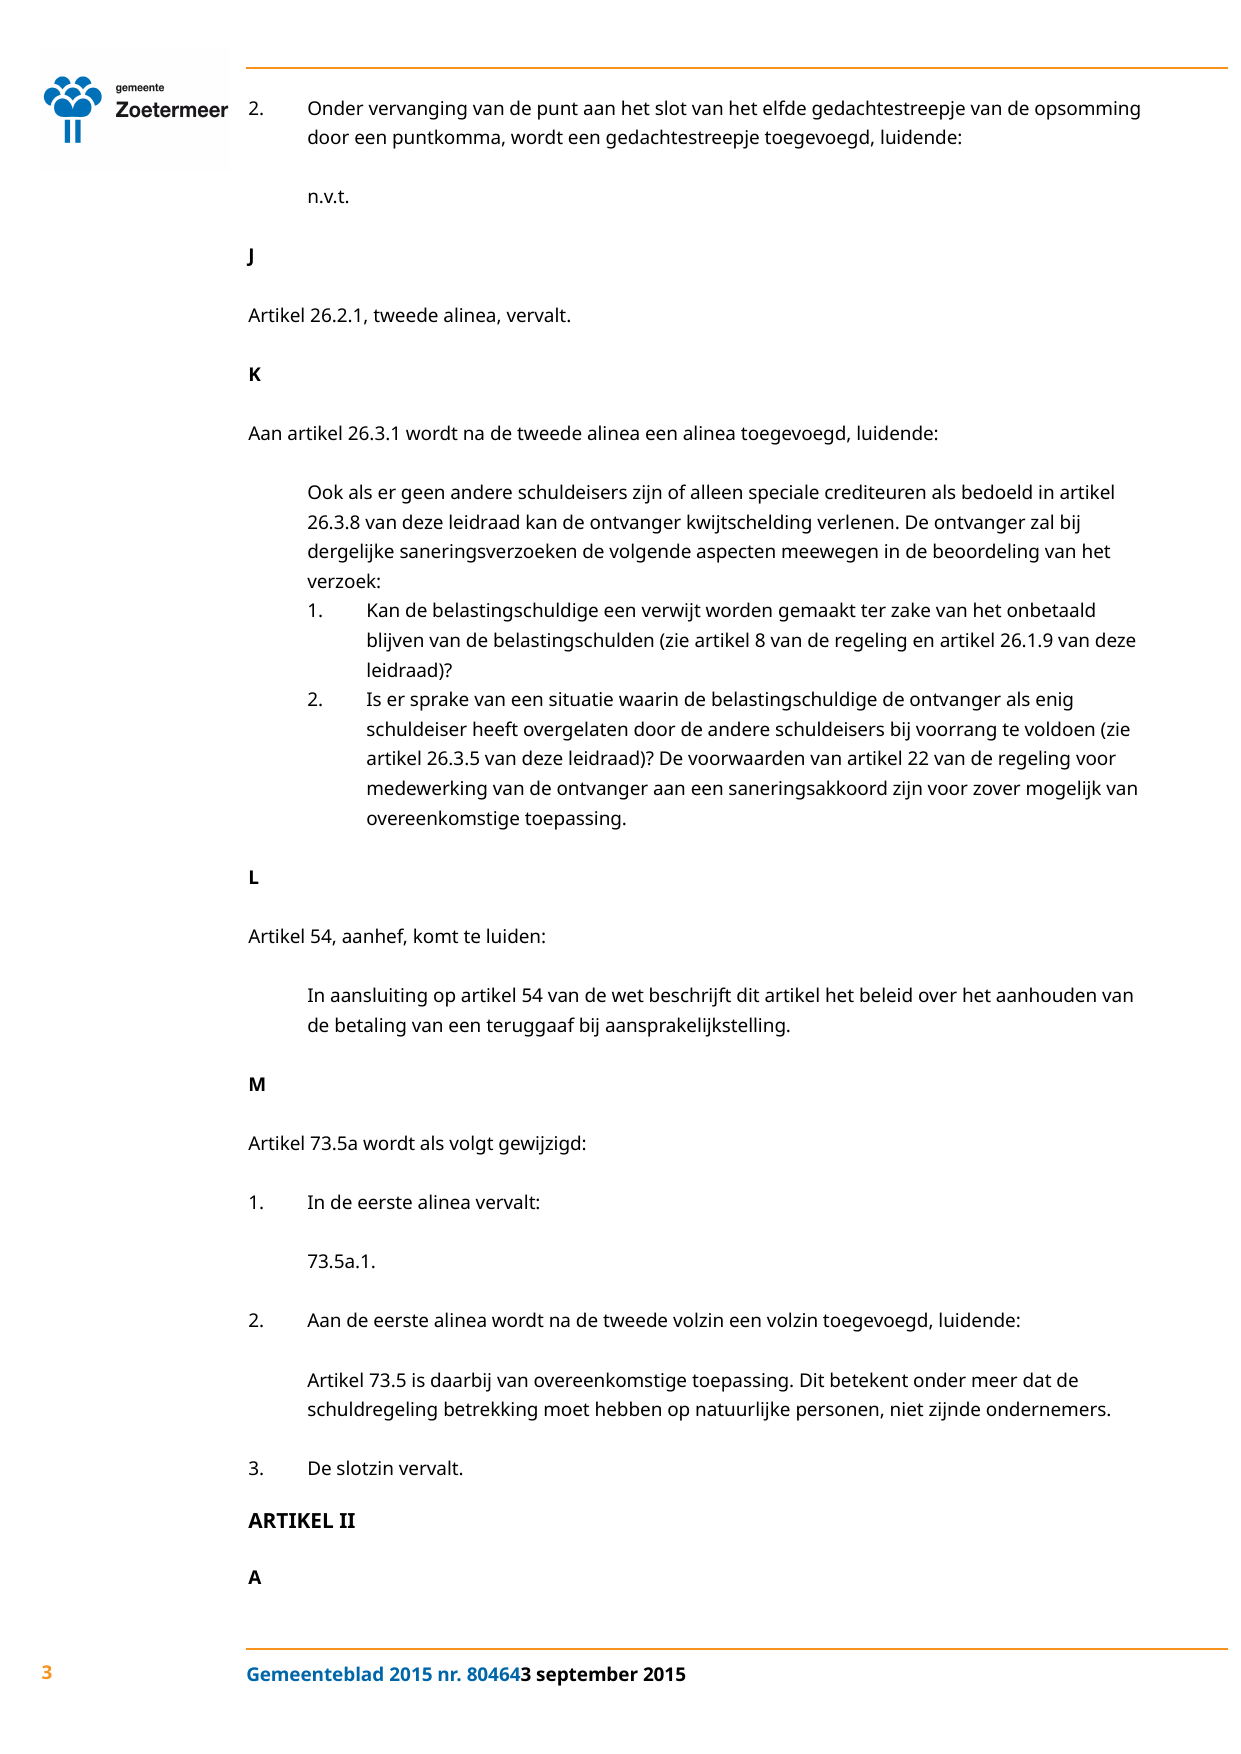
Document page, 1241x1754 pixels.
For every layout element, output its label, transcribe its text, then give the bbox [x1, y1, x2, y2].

list In de eerste alinea vervalt: [248, 1189, 1152, 1215]
list Ook als er geen andere schuldeisers zijn of alleen speciale crediteuren als bedoeld in artikel 26.3.8 van deze leidraad kan de ontvanger kwijtschelding verlenen. De ontvanger zal bij dergelijke saneringsverzoeken de volgende aspecten meewegen in de beoordeling van het verzoek: [248, 479, 1152, 594]
text L [248, 864, 1152, 890]
picture [41, 47, 231, 172]
text M [248, 1071, 1152, 1097]
list n.v.t. [248, 183, 1152, 209]
text Aan artikel 26.3.1 wordt na de tweede alinea een alinea toegevoegd, luidende: [248, 420, 1152, 446]
list De slotzin vervalt. [248, 1456, 1152, 1481]
list Artikel 73.5 is daarbij van overeenkomstige toepassing. Dit betekent onder meer dat de schuldregeling betrekking moet hebben op natuurlijke personen, niet zijnde ondernemers. [248, 1367, 1152, 1422]
text ARTIKEL II [248, 1506, 1152, 1534]
text A [248, 1564, 1152, 1590]
list In aansluiting op artikel 54 van de wet beschrijft dit artikel het beleid over het aanhouden van de betaling van een teruggaaf bij aansprakelijkstelling. [248, 982, 1152, 1038]
text Artikel 73.5a wordt als volgt gewijzigd: [248, 1130, 1152, 1156]
list Aan de eerste alinea wordt na de tweede volzin een volzin toegevoegd, luidende: [248, 1308, 1152, 1333]
list Kan de belastingschuldige een verwijt worden gemaakt ter zake van het onbetaald blijven van de belastingschulden (zie artikel 8 van de regeling en artikel 26.1.9 van deze leidraad)? [307, 598, 1152, 683]
text K [248, 361, 1152, 387]
text J [248, 243, 1152, 268]
list Onder vervanging van de punt aan het slot van het elfde gedachtestreepje van de opsomming door een puntkomma, wordt een gedachtestreepje toegevoegd, luidende: [248, 95, 1152, 150]
text Artikel 54, aanhef, komt te luiden: [248, 923, 1152, 949]
text Artikel 26.2.1, tweede alinea, vervalt. [248, 302, 1152, 328]
list 73.5a.1. [248, 1248, 1152, 1274]
list Is er sprake van een situatie waarin de belastingschuldige de ontvanger als enig schuldeiser heeft overgelaten door de andere schuldeisers bij voorrang te voldoen (zie artikel 26.3.5 van deze leidraad)? De voorwaarden van artikel 22 van de regeling voor medewerking van de ontvanger aan een saneringsakkoord zijn voor zover mogelijk van overeenkomstige toepassing. [307, 686, 1152, 831]
